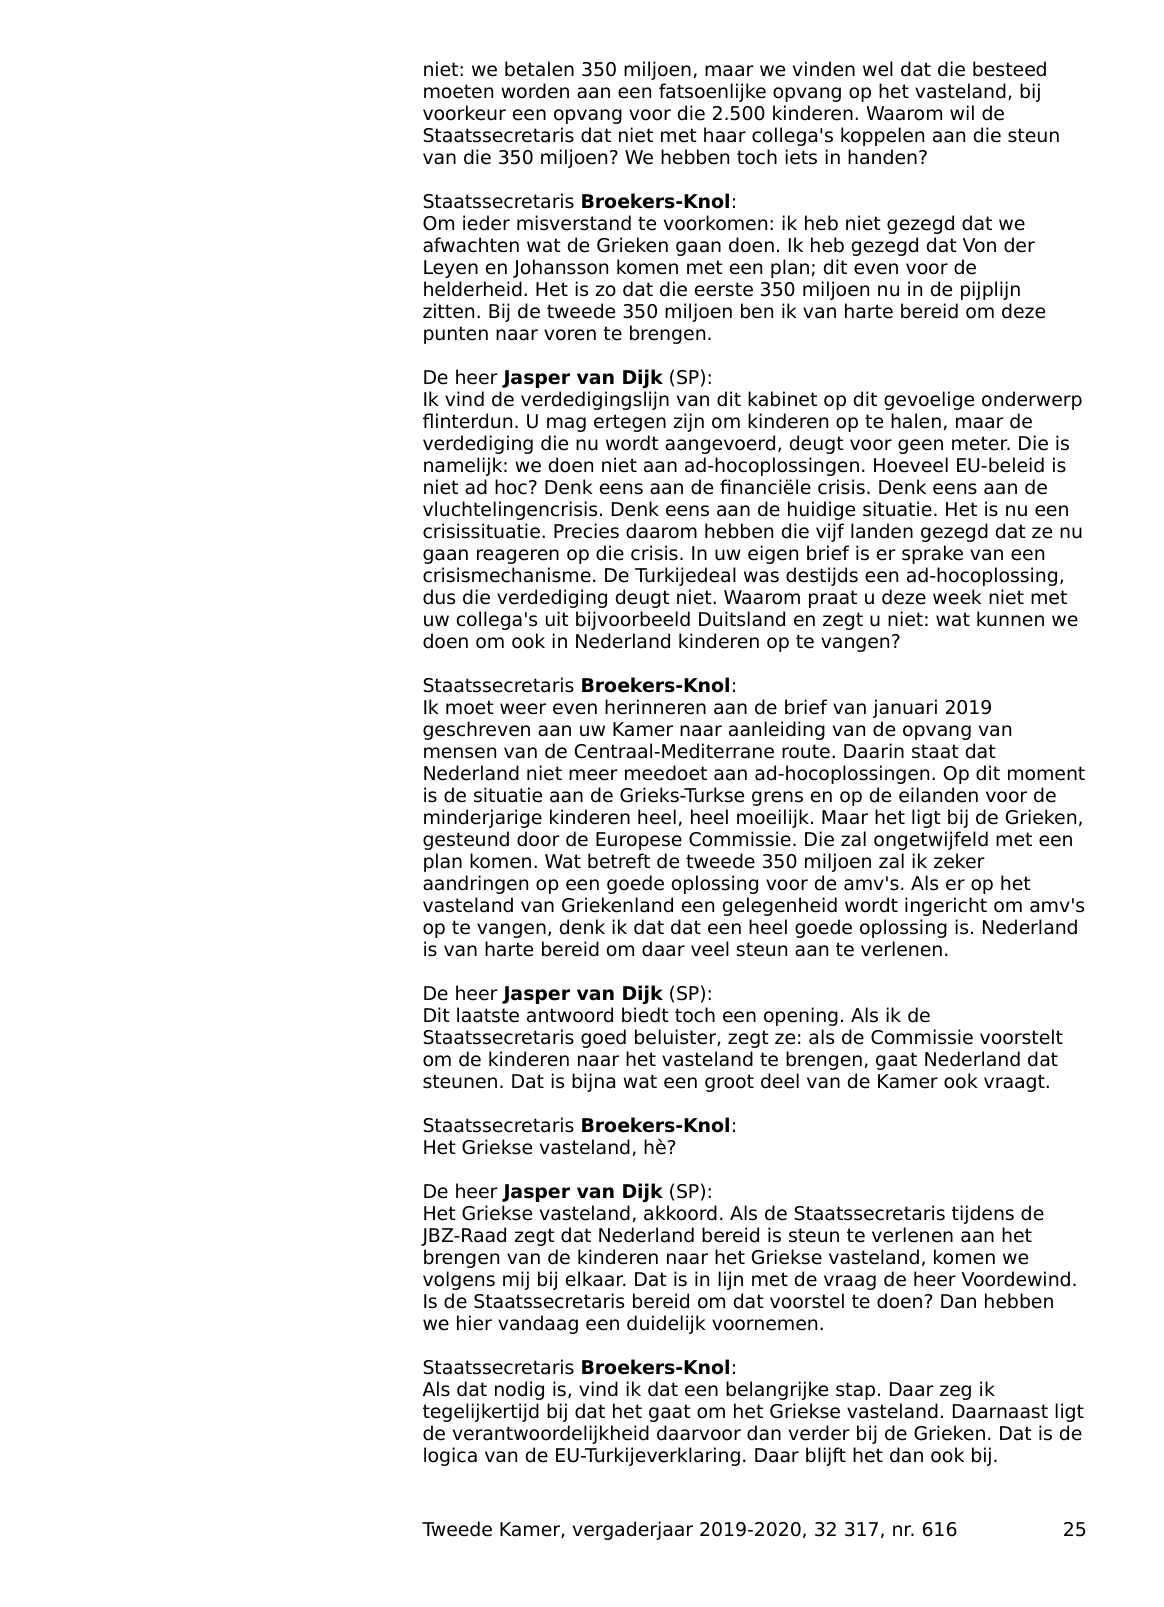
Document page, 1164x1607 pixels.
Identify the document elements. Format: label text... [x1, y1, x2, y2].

text niet: we betalen 350 miljoen, maar we vinden wel dat die besteed moeten worden aan een fatsoenlijke opvang op het vasteland, bij voorkeur een opvang voor die 2.500 kinderen. Waarom wil de Staatssecretaris dat niet met haar collega's koppelen aan die steun van die 350 miljoen? We hebben toch iets in handen? [422, 59, 1087, 169]
text Het Griekse vasteland, akkoord. Als de Staatssecretaris tijdens de JBZ-Raad zegt dat Nederland bereid is steun te verlenen aan het brengen van de kinderen naar het Griekse vasteland, komen we volgens mij bij elkaar. Dat is in lijn met de vraag de heer Voordewind. Is de Staatssecretaris bereid om dat voorstel te doen? Dan hebben we hier vandaag een duidelijk voornemen. [422, 1203, 1087, 1335]
text Staatssecretaris Broekers-Knol: [422, 1115, 1087, 1137]
text Om ieder misverstand te voorkomen: ik heb niet gezegd dat we afwachten wat de Grieken gaan doen. Ik heb gezegd dat Von der Leyen en Johansson komen met een plan; dit even voor de helderheid. Het is zo dat die eerste 350 miljoen nu in de pijplijn zitten. Bij de tweede 350 miljoen ben ik van harte bereid om deze punten naar voren te brengen. [422, 213, 1087, 345]
text Dit laatste antwoord biedt toch een opening. Als ik de Staatssecretaris goed beluister, zegt ze: als de Commissie voorstelt om de kinderen naar het vasteland te brengen, gaat Nederland dat steunen. Dat is bijna wat een groot deel van de Kamer ook vraagt. [422, 1005, 1087, 1093]
text Ik moet weer even herinneren aan de brief van januari 2019 geschreven aan uw Kamer naar aanleiding van de opvang van mensen van de Centraal-Mediterrane route. Daarin staat dat Nederland niet meer meedoet aan ad-hocoplossingen. Op dit moment is de situatie aan de Grieks-Turkse grens en op de eilanden voor de minderjarige kinderen heel, heel moeilijk. Maar het ligt bij de Grieken, gesteund door de Europese Commissie. Die zal ongetwijfeld met een plan komen. Wat betreft de tweede 350 miljoen zal ik zeker aandringen op een goede oplossing voor de amv's. Als er op het vasteland van Griekenland een gelegenheid wordt ingericht om amv's op te vangen, denk ik dat dat een heel goede oplossing is. Nederland is van harte bereid om daar veel steun aan te verlenen. [422, 697, 1087, 961]
text De heer Jasper van Dijk (SP): [422, 983, 1087, 1005]
text De heer Jasper van Dijk (SP): [422, 1181, 1087, 1203]
text Ik vind de verdedigingslijn van dit kabinet op dit gevoelige onderwerp flinterdun. U mag ertegen zijn om kinderen op te halen, maar de verdediging die nu wordt aangevoerd, deugt voor geen meter. Die is namelijk: we doen niet aan ad-hocoplossingen. Hoeveel EU-beleid is niet ad hoc? Denk eens aan de financiële crisis. Denk eens aan de vluchtelingencrisis. Denk eens aan de huidige situatie. Het is nu een crisissituatie. Precies daarom hebben die vijf landen gezegd dat ze nu gaan reageren op die crisis. In uw eigen brief is er sprake van een crisismechanisme. De Turkijedeal was destijds een ad-hocoplossing, dus die verdediging deugt niet. Waarom praat u deze week niet met uw collega's uit bijvoorbeeld Duitsland en zegt u niet: wat kunnen we doen om ook in Nederland kinderen op te vangen? [422, 389, 1087, 653]
text Staatssecretaris Broekers-Knol: [422, 191, 1087, 213]
text Staatssecretaris Broekers-Knol: [422, 675, 1087, 697]
text Als dat nodig is, vind ik dat een belangrijke stap. Daar zeg ik tegelijkertijd bij dat het gaat om het Griekse vasteland. Daarnaast ligt de verantwoordelijkheid daarvoor dan verder bij de Grieken. Dat is de logica van de EU-Turkijeverklaring. Daar blijft het dan ook bij. [422, 1379, 1087, 1467]
text Staatssecretaris Broekers-Knol: [422, 1357, 1087, 1379]
text De heer Jasper van Dijk (SP): [422, 367, 1087, 389]
text Het Griekse vasteland, hè? [422, 1137, 1087, 1159]
